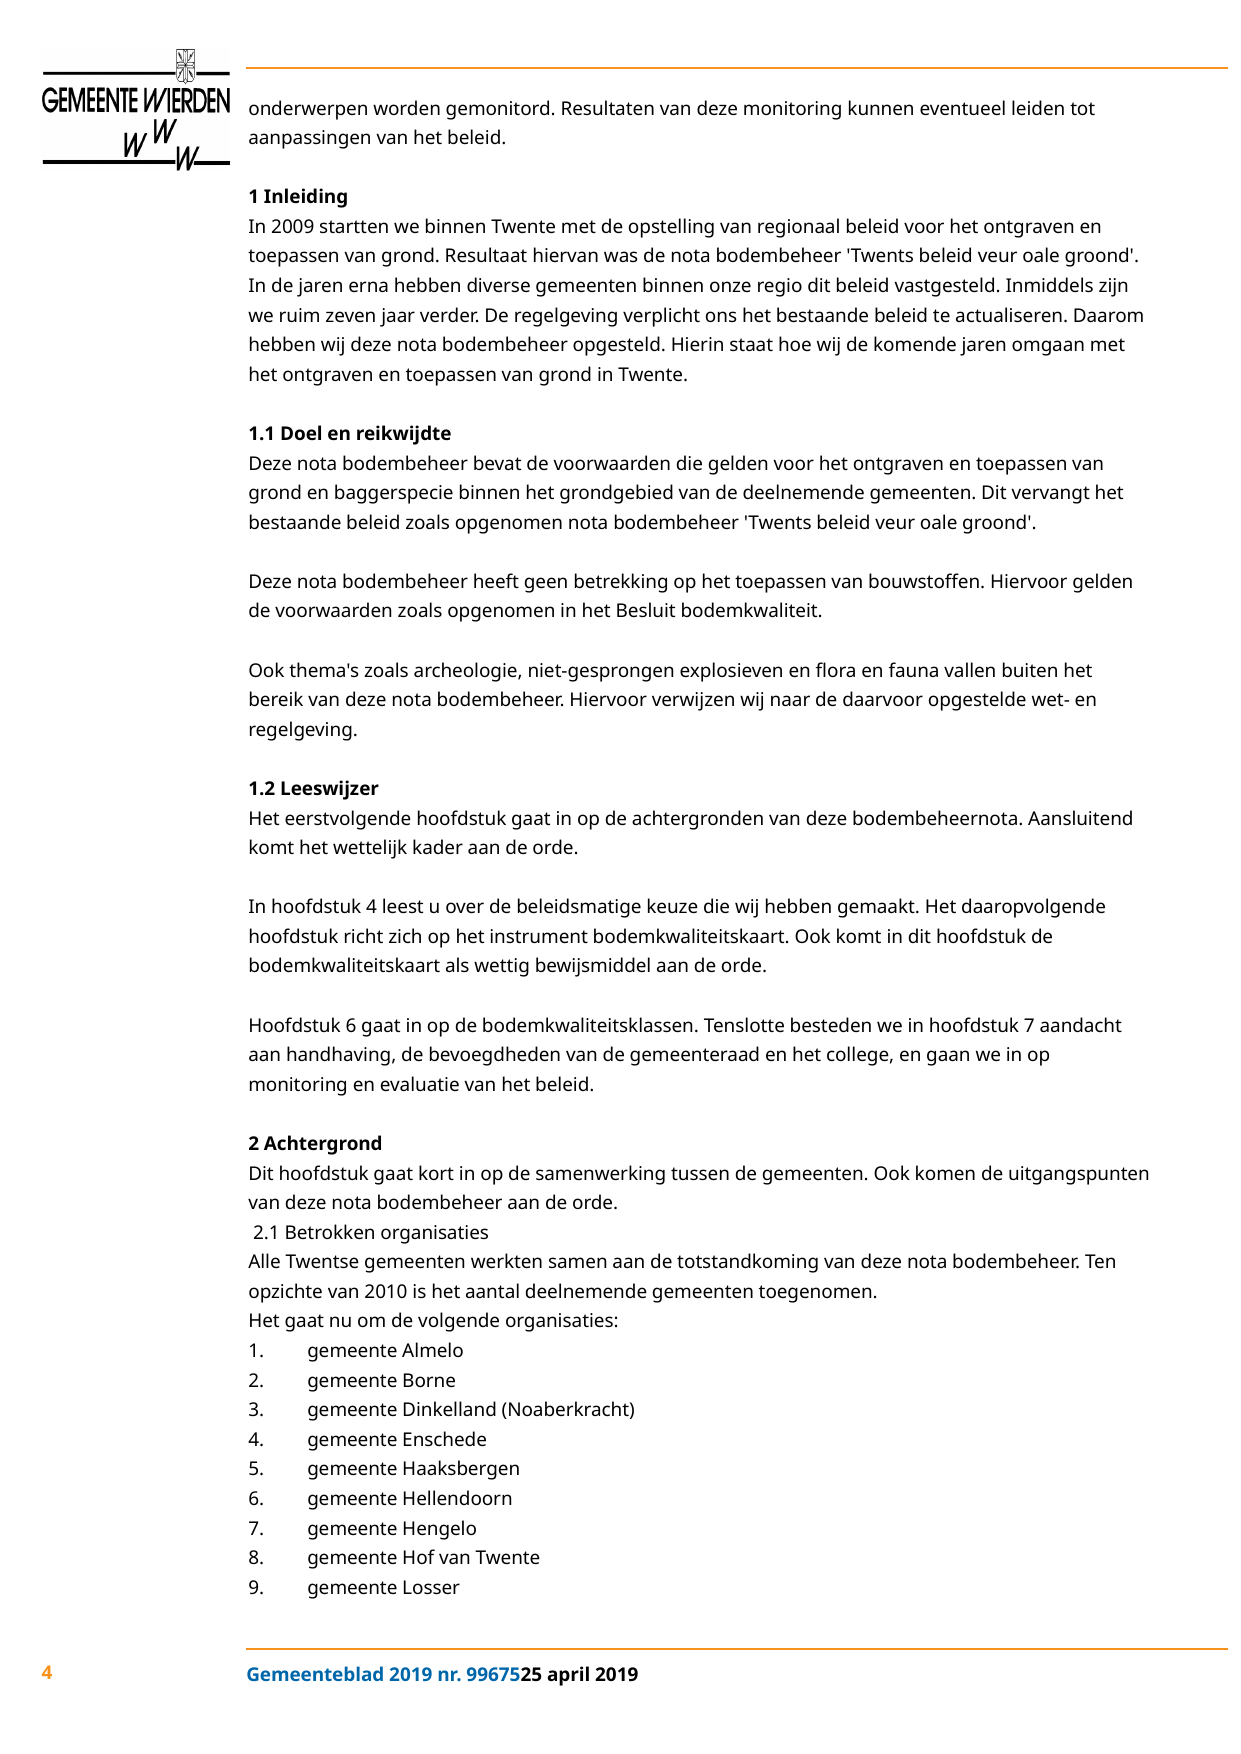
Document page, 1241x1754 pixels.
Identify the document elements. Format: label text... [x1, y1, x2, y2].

text Hoofdstuk 6 gaat in op de bodemkwaliteitsklassen. Tenslotte besteden we in hoofdstuk 7 aandacht aan handhaving, de bevoegdheden van de gemeenteraad en het college, en gaan we in op monitoring en evaluatie van het beleid. [248, 1012, 1152, 1097]
text Ook thema's zoals archeologie, niet-gesprongen explosieven en flora en fauna vallen buiten het bereik van deze nota bodembeheer. Hiervoor verwijzen wij naar de daarvoor opgestelde wet- en regelgeving. [248, 657, 1152, 742]
text In 2009 startten we binnen Twente met de opstelling van regionaal beleid voor het ontgraven en toepassen van grond. Resultaat hiervan was de nota bodembeheer 'Twents beleid veur oale groond'. In de jaren erna hebben diverse gemeenten binnen onze regio dit beleid vastgesteld. Inmiddels zijn we ruim zeven jaar verder. De regelgeving verplicht ons het bestaande beleid te actualiseren. Daarom hebben wij deze nota bodembeheer opgesteld. Hierin staat hoe wij de komende jaren omgaan met het ontgraven en toepassen van grond in Twente. [248, 213, 1152, 387]
list gemeente Enschede [248, 1426, 1152, 1452]
text Het eerstvolgende hoofdstuk gaat in op de achtergronden van deze bodembeheernota. Aansluitend komt het wettelijk kader aan de orde. [248, 805, 1152, 860]
text Alle Twentse gemeenten werkten samen aan de totstandkoming van deze nota bodembeheer. Ten opzichte van 2010 is het aantal deelnemende gemeenten toegenomen. [248, 1248, 1152, 1304]
list gemeente Borne [248, 1367, 1152, 1393]
text 1.1 Doel en reikwijdte [248, 420, 1152, 446]
list gemeente Almelo [248, 1337, 1152, 1363]
list gemeente Dinkelland (Noaberkracht) [248, 1396, 1152, 1422]
text 2 Achtergrond [248, 1130, 1152, 1156]
list gemeente Haaksbergen [248, 1456, 1152, 1481]
text 2.1 Betrokken organisaties [248, 1219, 1152, 1245]
list gemeente Hengelo [248, 1515, 1152, 1541]
text Deze nota bodembeheer bevat de voorwaarden die gelden voor het ontgraven en toepassen van grond en baggerspecie binnen het grondgebied van de deelnemende gemeenten. Dit vervangt het bestaande beleid zoals opgenomen nota bodembeheer 'Twents beleid veur oale groond'. [248, 450, 1152, 535]
text Deze nota bodembeheer heeft geen betrekking op het toepassen van bouwstoffen. Hiervoor gelden de voorwaarden zoals opgenomen in het Besluit bodemkwaliteit. [248, 568, 1152, 623]
text Dit hoofdstuk gaat kort in op de samenwerking tussen de gemeenten. Ook komen de uitgangspunten van deze nota bodembeheer aan de orde. [248, 1160, 1152, 1215]
list gemeente Hof van Twente [248, 1544, 1152, 1570]
text In hoofdstuk 4 leest u over de beleidsmatige keuze die wij hebben gemaakt. Het daaropvolgende hoofdstuk richt zich op het instrument bodemkwaliteitskaart. Ook komt in dit hoofdstuk de bodemkwaliteitskaart als wettig bewijsmiddel aan de orde. [248, 893, 1152, 978]
list gemeente Losser [248, 1574, 1152, 1600]
text Het gaat nu om de volgende organisaties: [248, 1308, 1152, 1333]
text 1.2 Leeswijzer [248, 775, 1152, 801]
text onderwerpen worden gemonitord. Resultaten van deze monitoring kunnen eventueel leiden tot aanpassingen van het beleid. [248, 95, 1152, 150]
text 1 Inleiding [248, 183, 1152, 209]
picture [41, 47, 231, 172]
list gemeente Hellendoorn [248, 1485, 1152, 1511]
